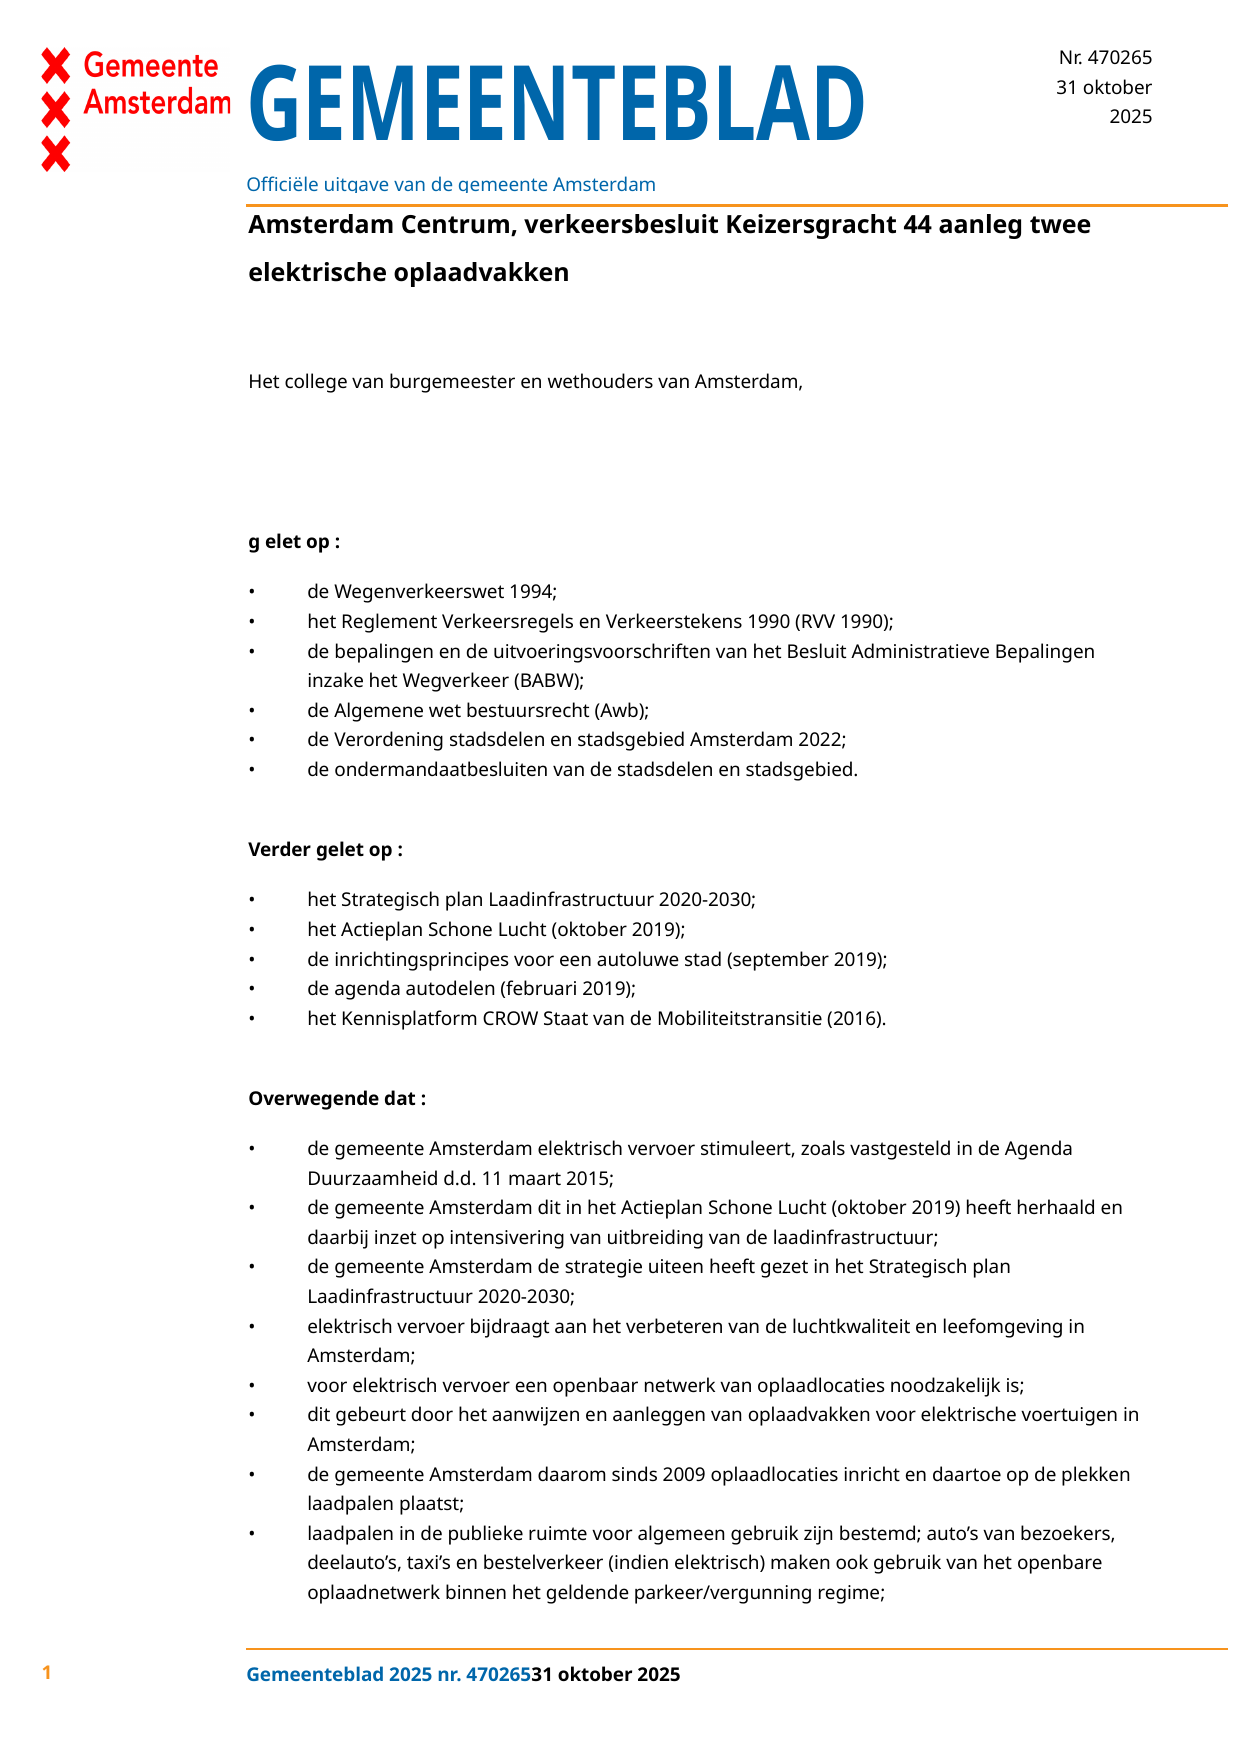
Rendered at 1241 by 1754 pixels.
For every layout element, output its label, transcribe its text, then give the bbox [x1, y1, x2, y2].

text Verder gelet op : [248, 836, 1152, 862]
list de gemeente Amsterdam dit in het Actieplan Schone Lucht (oktober 2019) heeft herhaald en daarbij inzet op intensivering van uitbreiding van de laadinfrastructuur; [248, 1194, 1152, 1250]
list het Actieplan Schone Lucht (oktober 2019); [248, 916, 1152, 942]
text Overwegende dat : [248, 1085, 1152, 1111]
list de gemeente Amsterdam de strategie uiteen heeft gezet in het Strategisch plan Laadinfrastructuur 2020-2030; [248, 1254, 1152, 1309]
picture [41, 47, 231, 172]
list de inrichtingsprincipes voor een autoluwe stad (september 2019); [248, 946, 1152, 971]
list de Wegenverkeerswet 1994; [248, 579, 1152, 604]
text Het college van burgemeester en wethouders van Amsterdam, [248, 368, 1152, 394]
list het Kennisplatform CROW Staat van de Mobiliteitstransitie (2016). [248, 1005, 1152, 1031]
list het Reglement Verkeersregels en Verkeerstekens 1990 (RVV 1990); [248, 608, 1152, 634]
list de agenda autodelen (februari 2019); [248, 975, 1152, 1001]
list de gemeente Amsterdam elektrisch vervoer stimuleert, zoals vastgesteld in de Agenda Duurzaamheid d.d. 11 maart 2015; [248, 1135, 1152, 1191]
text Amsterdam Centrum, verkeersbesluit Keizersgracht 44 aanleg twee elektrische oplaadvakken [248, 207, 1152, 288]
list voor elektrisch vervoer een openbaar netwerk van oplaadlocaties noodzakelijk is; [248, 1372, 1152, 1398]
list dit gebeurt door het aanwijzen en aanleggen van oplaadvakken voor elektrische voertuigen in Amsterdam; [248, 1402, 1152, 1457]
list het Strategisch plan Laadinfrastructuur 2020-2030; [248, 887, 1152, 912]
list de bepalingen en de uitvoeringsvoorschriften van het Besluit Administratieve Bepalingen inzake het Wegverkeer (BABW); [248, 638, 1152, 693]
list elektrisch vervoer bijdraagt aan het verbeteren van de luchtkwaliteit en leefomgeving in Amsterdam; [248, 1313, 1152, 1368]
list de gemeente Amsterdam daarom sinds 2009 oplaadlocaties inricht en daartoe op de plekken laadpalen plaatst; [248, 1461, 1152, 1516]
list laadpalen in de publieke ruimte voor algemeen gebruik zijn bestemd; auto’s van bezoekers, deelauto’s, taxi’s en bestelverkeer (indien elektrisch) maken ook gebruik van het openbare oplaadnetwerk binnen het geldende parkeer/vergunning regime; [248, 1520, 1152, 1605]
text g elet op : [248, 528, 1152, 554]
list de Verordening stadsdelen en stadsgebied Amsterdam 2022; [248, 727, 1152, 752]
list de ondermandaatbesluiten van de stadsdelen en stadsgebied. [248, 756, 1152, 782]
list de Algemene wet bestuursrecht (Awb); [248, 697, 1152, 723]
